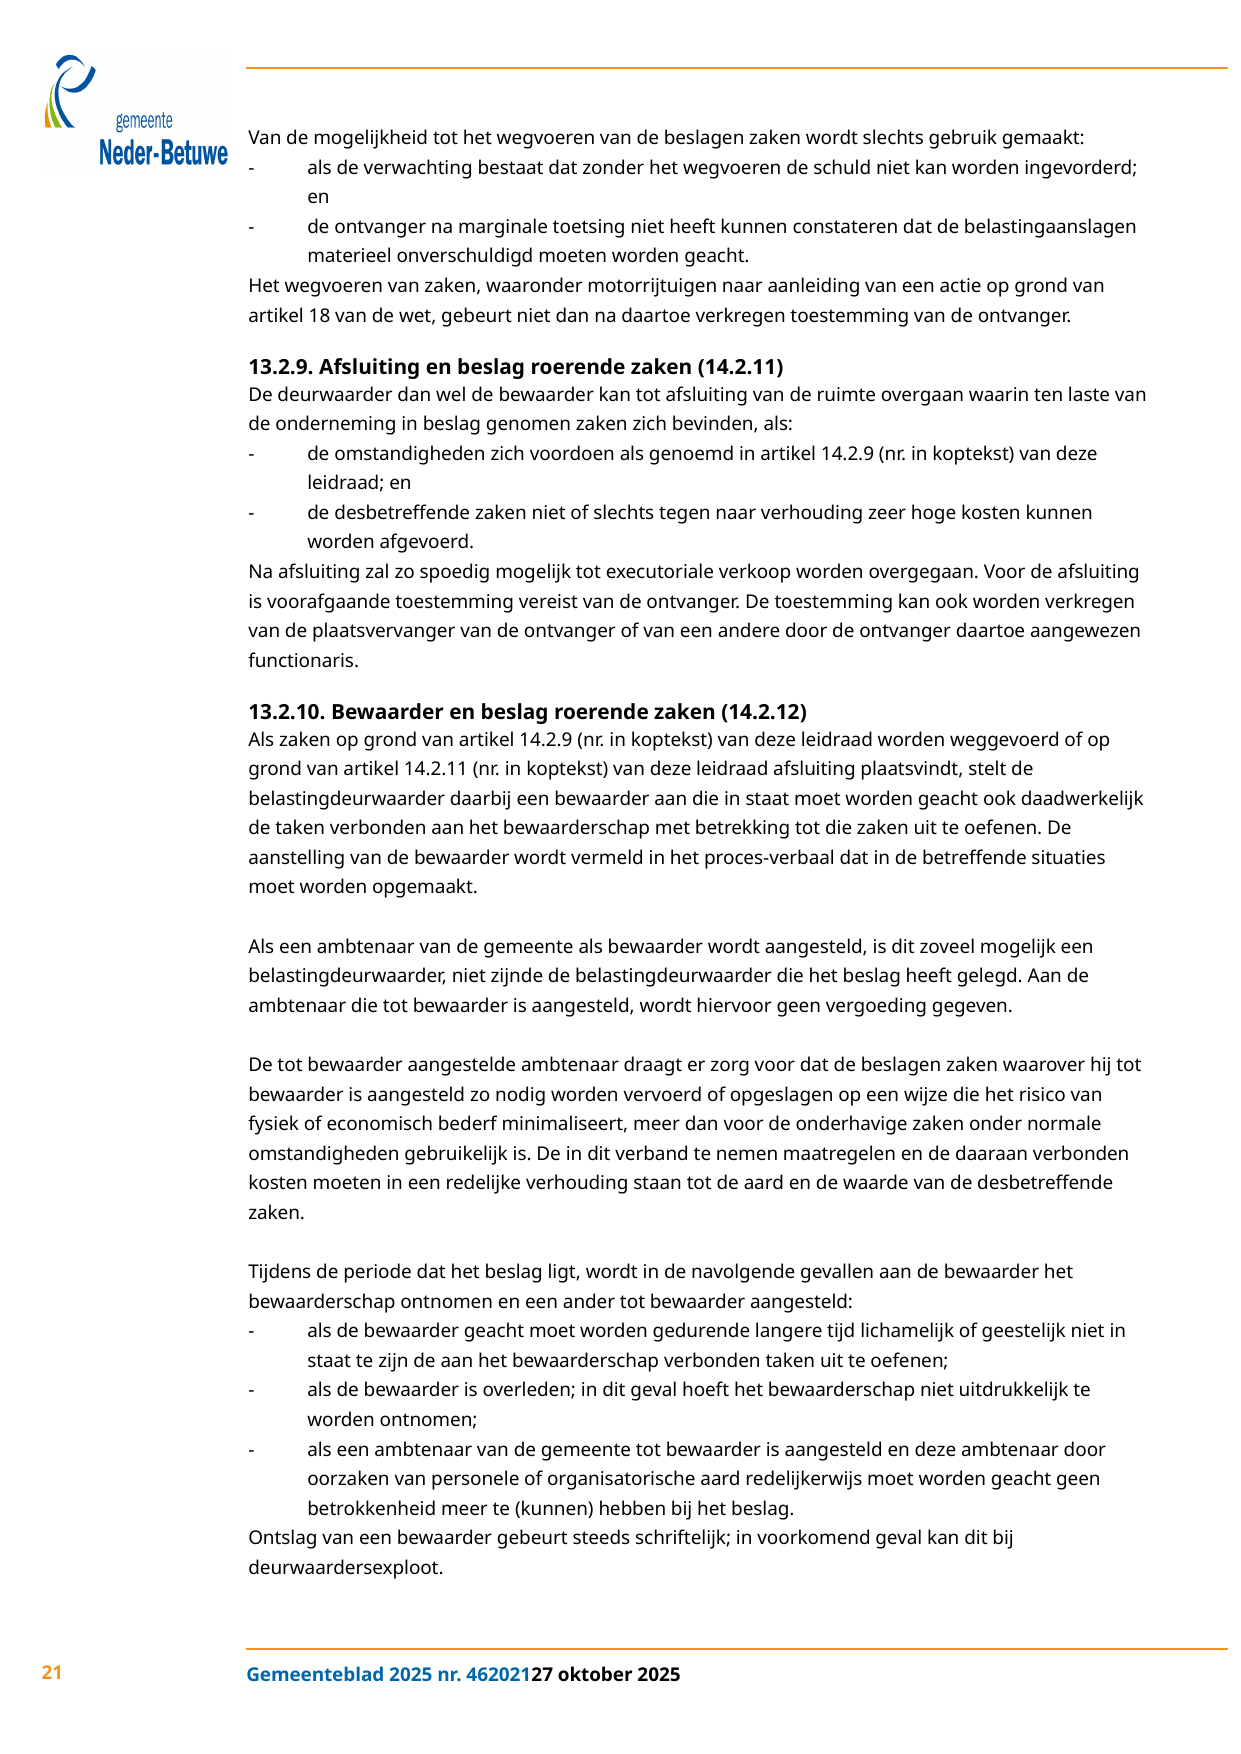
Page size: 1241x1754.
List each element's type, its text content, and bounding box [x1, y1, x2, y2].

text Tijdens de periode dat het beslag ligt, wordt in de navolgende gevallen aan de bewaarder het bewaarderschap ontnomen en een ander tot bewaarder aangesteld: [248, 1258, 1152, 1314]
list de omstandigheden zich voordoen als genoemd in artikel 14.2.9 (nr. in koptekst) van deze leidraad; en [248, 440, 1152, 495]
list als de verwachting bestaat dat zonder het wegvoeren de schuld niet kan worden ingevorderd; en [248, 154, 1152, 209]
text De deurwaarder dan wel de bewaarder kan tot afsluiting van de ruimte overgaan waarin ten laste van de onderneming in beslag genomen zaken zich bevinden, als: [248, 381, 1152, 436]
text Als een ambtenaar van de gemeente als bewaarder wordt aangesteld, is dit zoveel mogelijk een belastingdeurwaarder, niet zijnde de belastingdeurwaarder die het beslag heeft gelegd. Aan de ambtenaar die tot bewaarder is aangesteld, wordt hiervoor geen vergoeding gegeven. [248, 933, 1152, 1018]
list als de bewaarder is overleden; in dit geval hoeft het bewaarderschap niet uitdrukkelijk te worden ontnomen; [248, 1377, 1152, 1432]
picture [41, 47, 231, 172]
list als een ambtenaar van de gemeente tot bewaarder is aangesteld en deze ambtenaar door oorzaken van personele of organisatorische aard redelijkerwijs moet worden geacht geen betrokkenheid meer te (kunnen) hebben bij het beslag. [248, 1436, 1152, 1521]
text 13.2.10. Bewaarder en beslag roerende zaken (14.2.12) [248, 697, 1152, 726]
text 13.2.9. Afsluiting en beslag roerende zaken (14.2.11) [248, 352, 1152, 381]
text De tot bewaarder aangestelde ambtenaar draagt er zorg voor dat de beslagen zaken waarover hij tot bewaarder is aangesteld zo nodig worden vervoerd of opgeslagen op een wijze die het risico van fysiek of economisch bederf minimaliseert, meer dan voor de onderhavige zaken onder normale omstandigheden gebruikelijk is. De in dit verband te nemen maatregelen en de daaraan verbonden kosten moeten in een redelijke verhouding staan tot de aard en de waarde van de desbetreffende zaken. [248, 1051, 1152, 1225]
list als de bewaarder geacht moet worden gedurende langere tijd lichamelijk of geestelijk niet in staat te zijn de aan het bewaarderschap verbonden taken uit te oefenen; [248, 1317, 1152, 1373]
text Als zaken op grond van artikel 14.2.9 (nr. in koptekst) van deze leidraad worden weggevoerd of op grond van artikel 14.2.11 (nr. in koptekst) van deze leidraad afsluiting plaatsvindt, stelt de belastingdeurwaarder daarbij een bewaarder aan die in staat moet worden geacht ook daadwerkelijk de taken verbonden aan het bewaarderschap met betrekking tot die zaken uit te oefenen. De aanstelling van de bewaarder wordt vermeld in het proces-verbaal dat in de betreffende situaties moet worden opgemaakt. [248, 726, 1152, 899]
text Na afsluiting zal zo spoedig mogelijk tot executoriale verkoop worden overgegaan. Voor de afsluiting is voorafgaande toestemming vereist van de ontvanger. De toestemming kan ook worden verkregen van de plaatsvervanger van de ontvanger of van een andere door de ontvanger daartoe aangewezen functionaris. [248, 558, 1152, 673]
text Het wegvoeren van zaken, waaronder motorrijtuigen naar aanleiding van een actie op grond van artikel 18 van de wet, gebeurt niet dan na daartoe verkregen toestemming van de ontvanger. [248, 272, 1152, 328]
text Ontslag van een bewaarder gebeurt steeds schriftelijk; in voorkomend geval kan dit bij deurwaardersexploot. [248, 1524, 1152, 1580]
list de desbetreffende zaken niet of slechts tegen naar verhouding zeer hoge kosten kunnen worden afgevoerd. [248, 499, 1152, 554]
text Van de mogelijkheid tot het wegvoeren van de beslagen zaken wordt slechts gebruik gemaakt: [248, 124, 1152, 150]
list de ontvanger na marginale toetsing niet heeft kunnen constateren dat de belastingaanslagen materieel onverschuldigd moeten worden geacht. [248, 213, 1152, 268]
